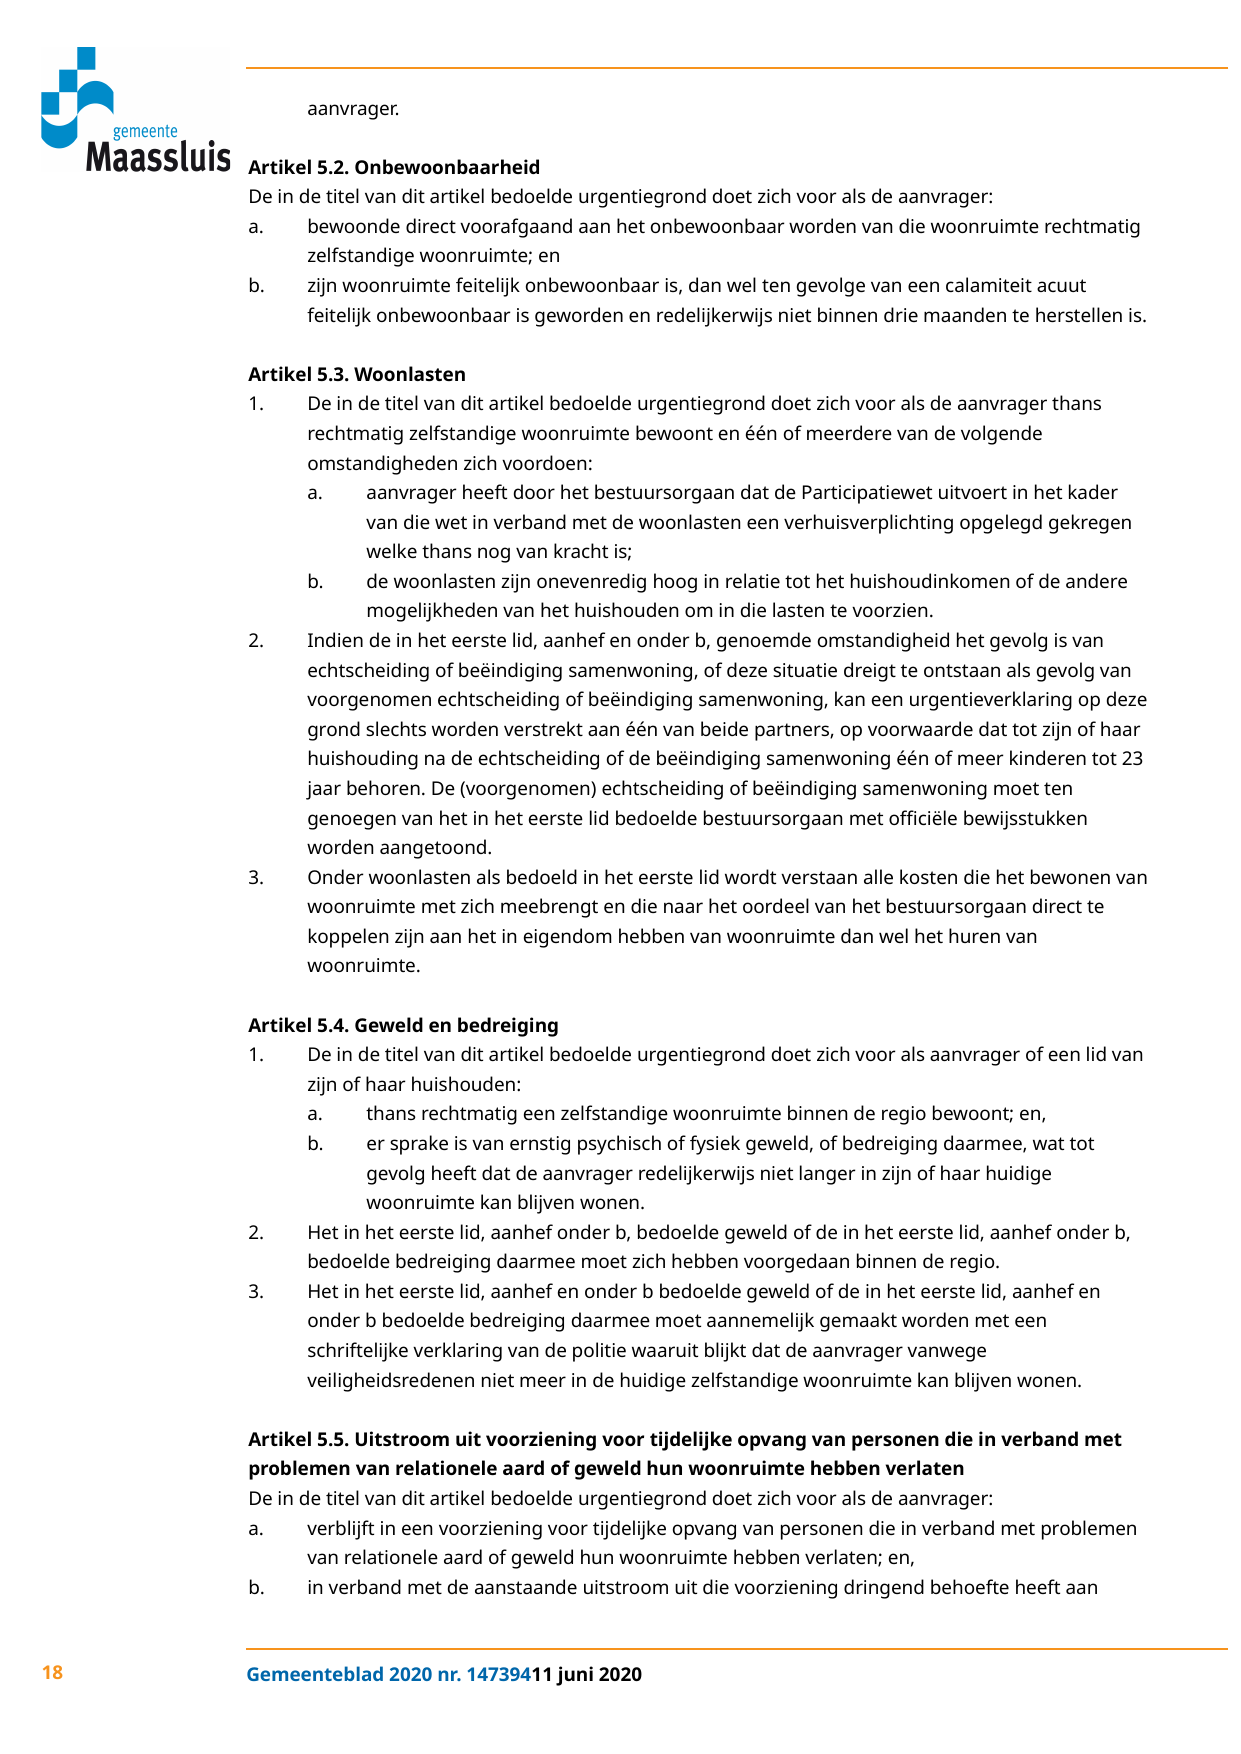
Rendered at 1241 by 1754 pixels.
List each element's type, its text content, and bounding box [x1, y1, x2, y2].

picture [41, 47, 77, 92]
text Artikel 5.4. Geweld en bedreiging [248, 1012, 1152, 1038]
list bewoonde direct voorafgaand aan het onbewoonbaar worden van die woonruimte rechtmatig zelfstandige woonruimte; en [248, 213, 1152, 268]
list verblijft in een voorziening voor tijdelijke opvang van personen die in verband met problemen van relationele aard of geweld hun woonruimte hebben verlaten; en, [248, 1515, 1152, 1570]
list De in de titel van dit artikel bedoelde urgentiegrond doet zich voor als de aanvrager thans rechtmatig zelfstandige woonruimte bewoont en één of meerdere van de volgende omstandigheden zich voordoen: [248, 391, 1152, 476]
list Onder woonlasten als bedoeld in het eerste lid wordt verstaan alle kosten die het bewonen van woonruimte met zich meebrengt en die naar het oordeel van het bestuursorgaan direct te koppelen zijn aan het in eigendom hebben van woonruimte dan wel het huren van woonruimte. [248, 864, 1152, 978]
text Artikel 5.2. Onbewoonbaarheid [248, 154, 1152, 180]
text De in de titel van dit artikel bedoelde urgentiegrond doet zich voor als de aanvrager: [248, 1485, 1152, 1511]
list Het in het eerste lid, aanhef onder b, bedoelde geweld of de in het eerste lid, aanhef onder b, bedoelde bedreiging daarmee moet zich hebben voorgedaan binnen de regio. [248, 1219, 1152, 1274]
list de woonlasten zijn onevenredig hoog in relatie tot het huishoudinkomen of de andere mogelijkheden van het huishouden om in die lasten te voorzien. [307, 568, 1152, 623]
text De in de titel van dit artikel bedoelde urgentiegrond doet zich voor als de aanvrager: [248, 183, 1152, 209]
picture [41, 47, 231, 172]
list Het in het eerste lid, aanhef en onder b bedoelde geweld of de in het eerste lid, aanhef en onder b bedoelde bedreiging daarmee moet aannemelijk gemaakt worden met een schriftelijke verklaring van de politie waaruit blijkt dat de aanvrager vanwege veiligheidsredenen niet meer in de huidige zelfstandige woonruimte kan blijven wonen. [248, 1278, 1152, 1393]
list er sprake is van ernstig psychisch of fysiek geweld, of bedreiging daarmee, wat tot gevolg heeft dat de aanvrager redelijkerwijs niet langer in zijn of haar huidige woonruimte kan blijven wonen. [307, 1130, 1152, 1215]
list thans rechtmatig een zelfstandige woonruimte binnen de regio bewoont; en, [307, 1101, 1152, 1126]
list zijn woonruimte feitelijk onbewoonbaar is, dan wel ten gevolge van een calamiteit acuut feitelijk onbewoonbaar is geworden en redelijkerwijs niet binnen drie maanden te herstellen is. [248, 272, 1152, 328]
list aanvrager. [248, 95, 1152, 121]
text Artikel 5.5. Uitstroom uit voorziening voor tijdelijke opvang van personen die in verband met problemen van relationele aard of geweld hun woonruimte hebben verlaten [248, 1426, 1152, 1481]
list De in de titel van dit artikel bedoelde urgentiegrond doet zich voor als aanvrager of een lid van zijn of haar huishouden: [248, 1041, 1152, 1097]
list in verband met de aanstaande uitstroom uit die voorziening dringend behoefte heeft aan [248, 1574, 1152, 1600]
list Indien de in het eerste lid, aanhef en onder b, genoemde omstandigheid het gevolg is van echtscheiding of beëindiging samenwoning, of deze situatie dreigt te ontstaan als gevolg van voorgenomen echtscheiding of beëindiging samenwoning, kan een urgentieverklaring op deze grond slechts worden verstrekt aan één van beide partners, op voorwaarde dat tot zijn of haar huishouding na de echtscheiding of de beëindiging samenwoning één of meer kinderen tot 23 jaar behoren. De (voorgenomen) echtscheiding of beëindiging samenwoning moet ten genoegen van het in het eerste lid bedoelde bestuursorgaan met officiële bewijsstukken worden aangetoond. [248, 627, 1152, 860]
text Artikel 5.3. Woonlasten [248, 361, 1152, 387]
list aanvrager heeft door het bestuursorgaan dat de Participatiewet uitvoert in het kader van die wet in verband met de woonlasten een verhuisverplichting opgelegd gekregen welke thans nog van kracht is; [307, 479, 1152, 564]
